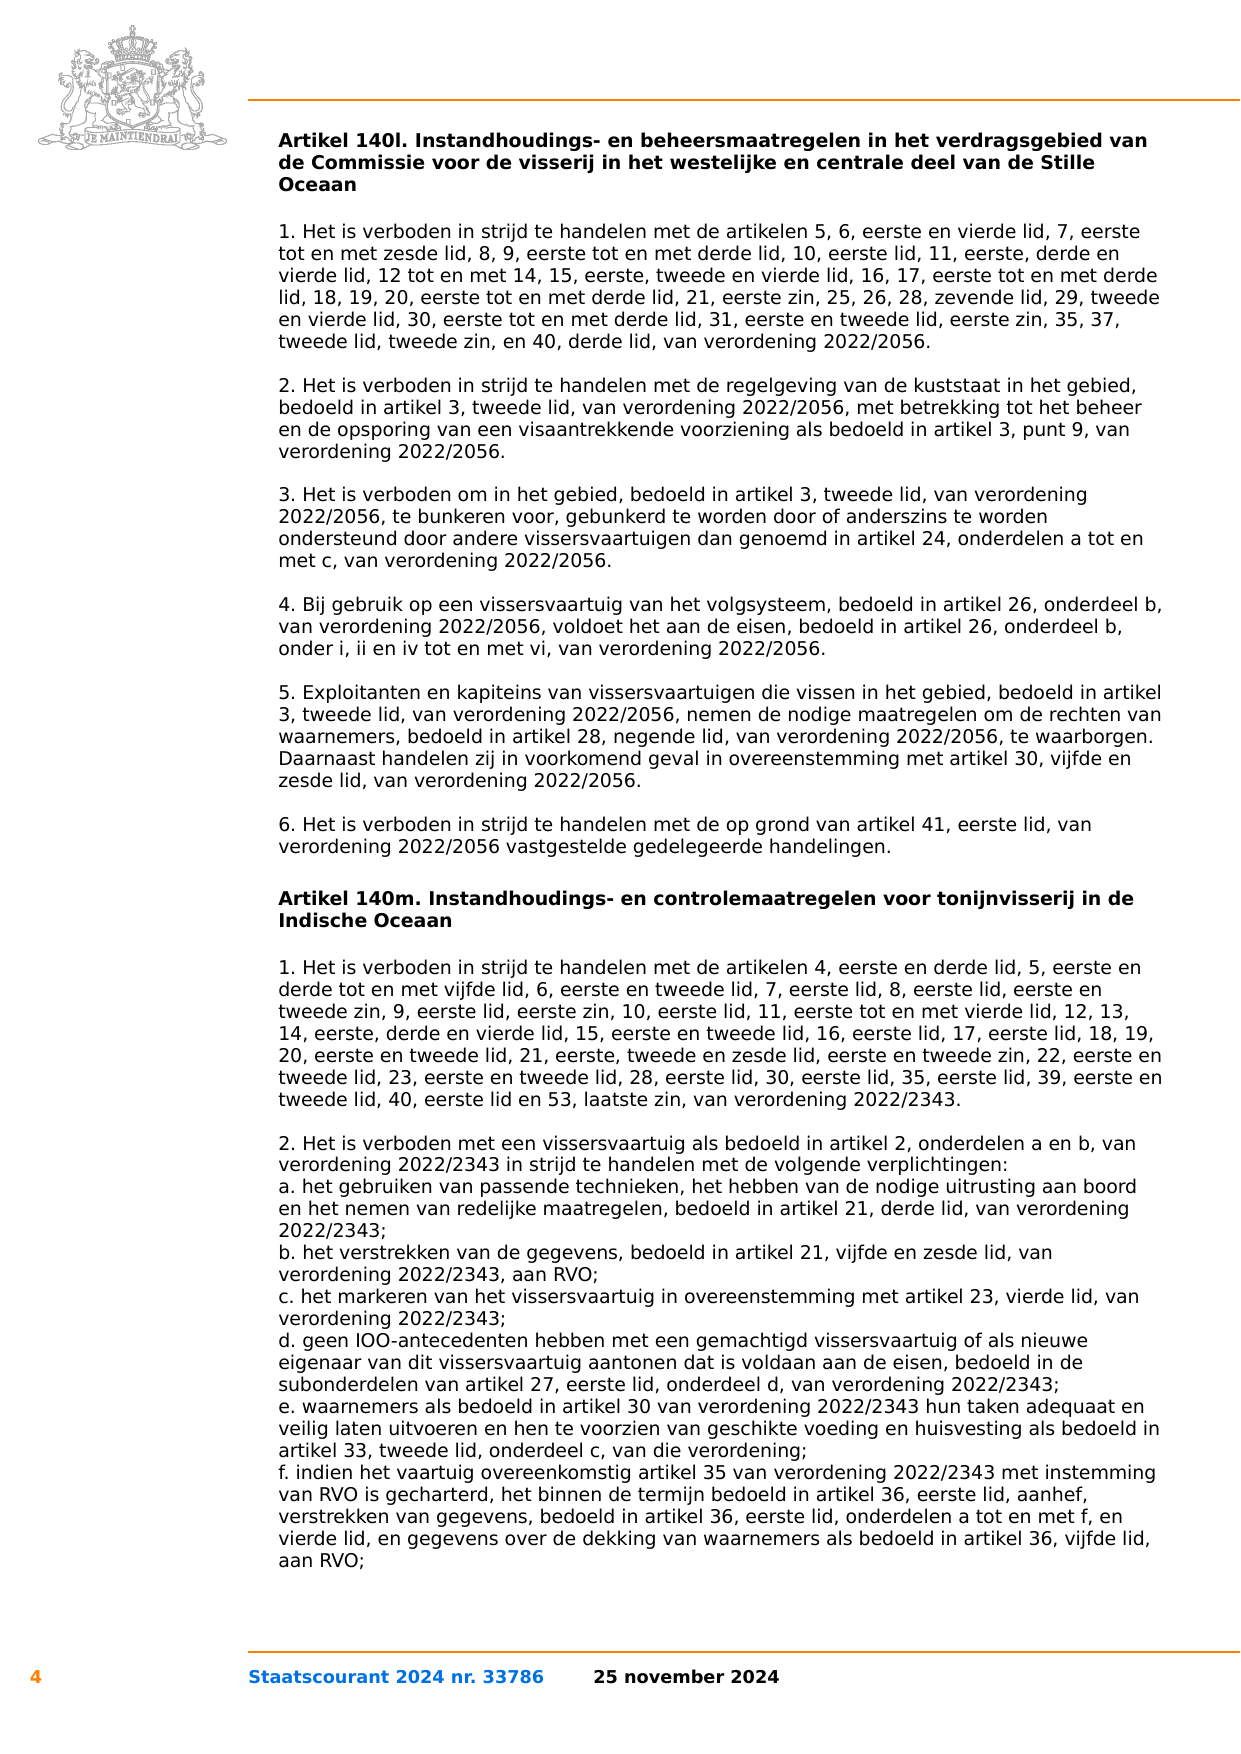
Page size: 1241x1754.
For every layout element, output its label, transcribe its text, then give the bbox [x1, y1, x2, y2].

subtitle Artikel 140m. Instandhoudings- en controlemaatregelen voor tonijnvisserij in de Indische Oceaan [278, 888, 1163, 932]
text c. het markeren van het vissersvaartuig in overeenstemming met artikel 23, vierde lid, van verordening 2022/2343; [278, 1286, 1163, 1330]
text 4. Bij gebruik op een vissersvaartuig van het volgsysteem, bedoeld in artikel 26, onderdeel b, van verordening 2022/2056, voldoet het aan de eisen, bedoeld in artikel 26, onderdeel b, onder i, ii en iv tot en met vi, van verordening 2022/2056. [278, 594, 1163, 660]
subtitle Artikel 140l. Instandhoudings- en beheersmaatregelen in het verdragsgebied van de Commissie voor de visserij in het westelijke en centrale deel van de Stille Oceaan [278, 130, 1163, 196]
text 2. Het is verboden in strijd te handelen met de regelgeving van de kuststaat in het gebied, bedoeld in artikel 3, tweede lid, van verordening 2022/2056, met betrekking tot het beheer en de opsporing van een visaantrekkende voorziening als bedoeld in artikel 3, punt 9, van verordening 2022/2056. [278, 374, 1163, 462]
text d. geen IOO-antecedenten hebben met een gemachtigd vissersvaartuig of als nieuwe eigenaar van dit vissersvaartuig aantonen dat is voldaan aan de eisen, bedoeld in de subonderdelen van artikel 27, eerste lid, onderdeel d, van verordening 2022/2343; [278, 1330, 1163, 1396]
text 2. Het is verboden met een vissersvaartuig als bedoeld in artikel 2, onderdelen a en b, van verordening 2022/2343 in strijd te handelen met de volgende verplichtingen: [278, 1132, 1163, 1176]
text 1. Het is verboden in strijd te handelen met de artikelen 5, 6, eerste en vierde lid, 7, eerste tot en met zesde lid, 8, 9, eerste tot en met derde lid, 10, eerste lid, 11, eerste, derde en vierde lid, 12 tot en met 14, 15, eerste, tweede en vierde lid, 16, 17, eerste tot en met derde lid, 18, 19, 20, eerste tot en met derde lid, 21, eerste zin, 25, 26, 28, zevende lid, 29, tweede en vierde lid, 30, eerste tot en met derde lid, 31, eerste en tweede lid, eerste zin, 35, 37, tweede lid, tweede zin, en 40, derde lid, van verordening 2022/2056. [278, 221, 1163, 353]
picture [38, 25, 227, 150]
text b. het verstrekken van de gegevens, bedoeld in artikel 21, vijfde en zesde lid, van verordening 2022/2343, aan RVO; [278, 1242, 1163, 1286]
text 3. Het is verboden om in het gebied, bedoeld in artikel 3, tweede lid, van verordening 2022/2056, te bunkeren voor, gebunkerd te worden door of anderszins te worden ondersteund door andere vissersvaartuigen dan genoemd in artikel 24, onderdelen a tot en met c, van verordening 2022/2056. [278, 484, 1163, 572]
text 6. Het is verboden in strijd te handelen met de op grond van artikel 41, eerste lid, van verordening 2022/2056 vastgestelde gedelegeerde handelingen. [278, 814, 1163, 858]
text 5. Exploitanten en kapiteins van vissersvaartuigen die vissen in het gebied, bedoeld in artikel 3, tweede lid, van verordening 2022/2056, nemen de nodige maatregelen om de rechten van waarnemers, bedoeld in artikel 28, negende lid, van verordening 2022/2056, te waarborgen. Daarnaast handelen zij in voorkomend geval in overeenstemming met artikel 30, vijfde en zesde lid, van verordening 2022/2056. [278, 682, 1163, 792]
text f. indien het vaartuig overeenkomstig artikel 35 van verordening 2022/2343 met instemming van RVO is gecharterd, het binnen de termijn bedoeld in artikel 36, eerste lid, aanhef, verstrekken van gegevens, bedoeld in artikel 36, eerste lid, onderdelen a tot en met f, en vierde lid, en gegevens over de dekking van waarnemers als bedoeld in artikel 36, vijfde lid, aan RVO; [278, 1462, 1163, 1572]
text 1. Het is verboden in strijd te handelen met de artikelen 4, eerste en derde lid, 5, eerste en derde tot en met vijfde lid, 6, eerste en tweede lid, 7, eerste lid, 8, eerste lid, eerste en tweede zin, 9, eerste lid, eerste zin, 10, eerste lid, 11, eerste tot en met vierde lid, 12, 13, 14, eerste, derde en vierde lid, 15, eerste en tweede lid, 16, eerste lid, 17, eerste lid, 18, 19, 20, eerste en tweede lid, 21, eerste, tweede en zesde lid, eerste en tweede zin, 22, eerste en tweede lid, 23, eerste en tweede lid, 28, eerste lid, 30, eerste lid, 35, eerste lid, 39, eerste en tweede lid, 40, eerste lid en 53, laatste zin, van verordening 2022/2343. [278, 957, 1163, 1111]
text e. waarnemers als bedoeld in artikel 30 van verordening 2022/2343 hun taken adequaat en veilig laten uitvoeren en hen te voorzien van geschikte voeding en huisvesting als bedoeld in artikel 33, tweede lid, onderdeel c, van die verordening; [278, 1396, 1163, 1462]
text a. het gebruiken van passende technieken, het hebben van de nodige uitrusting aan boord en het nemen van redelijke maatregelen, bedoeld in artikel 21, derde lid, van verordening 2022/2343; [278, 1176, 1163, 1242]
